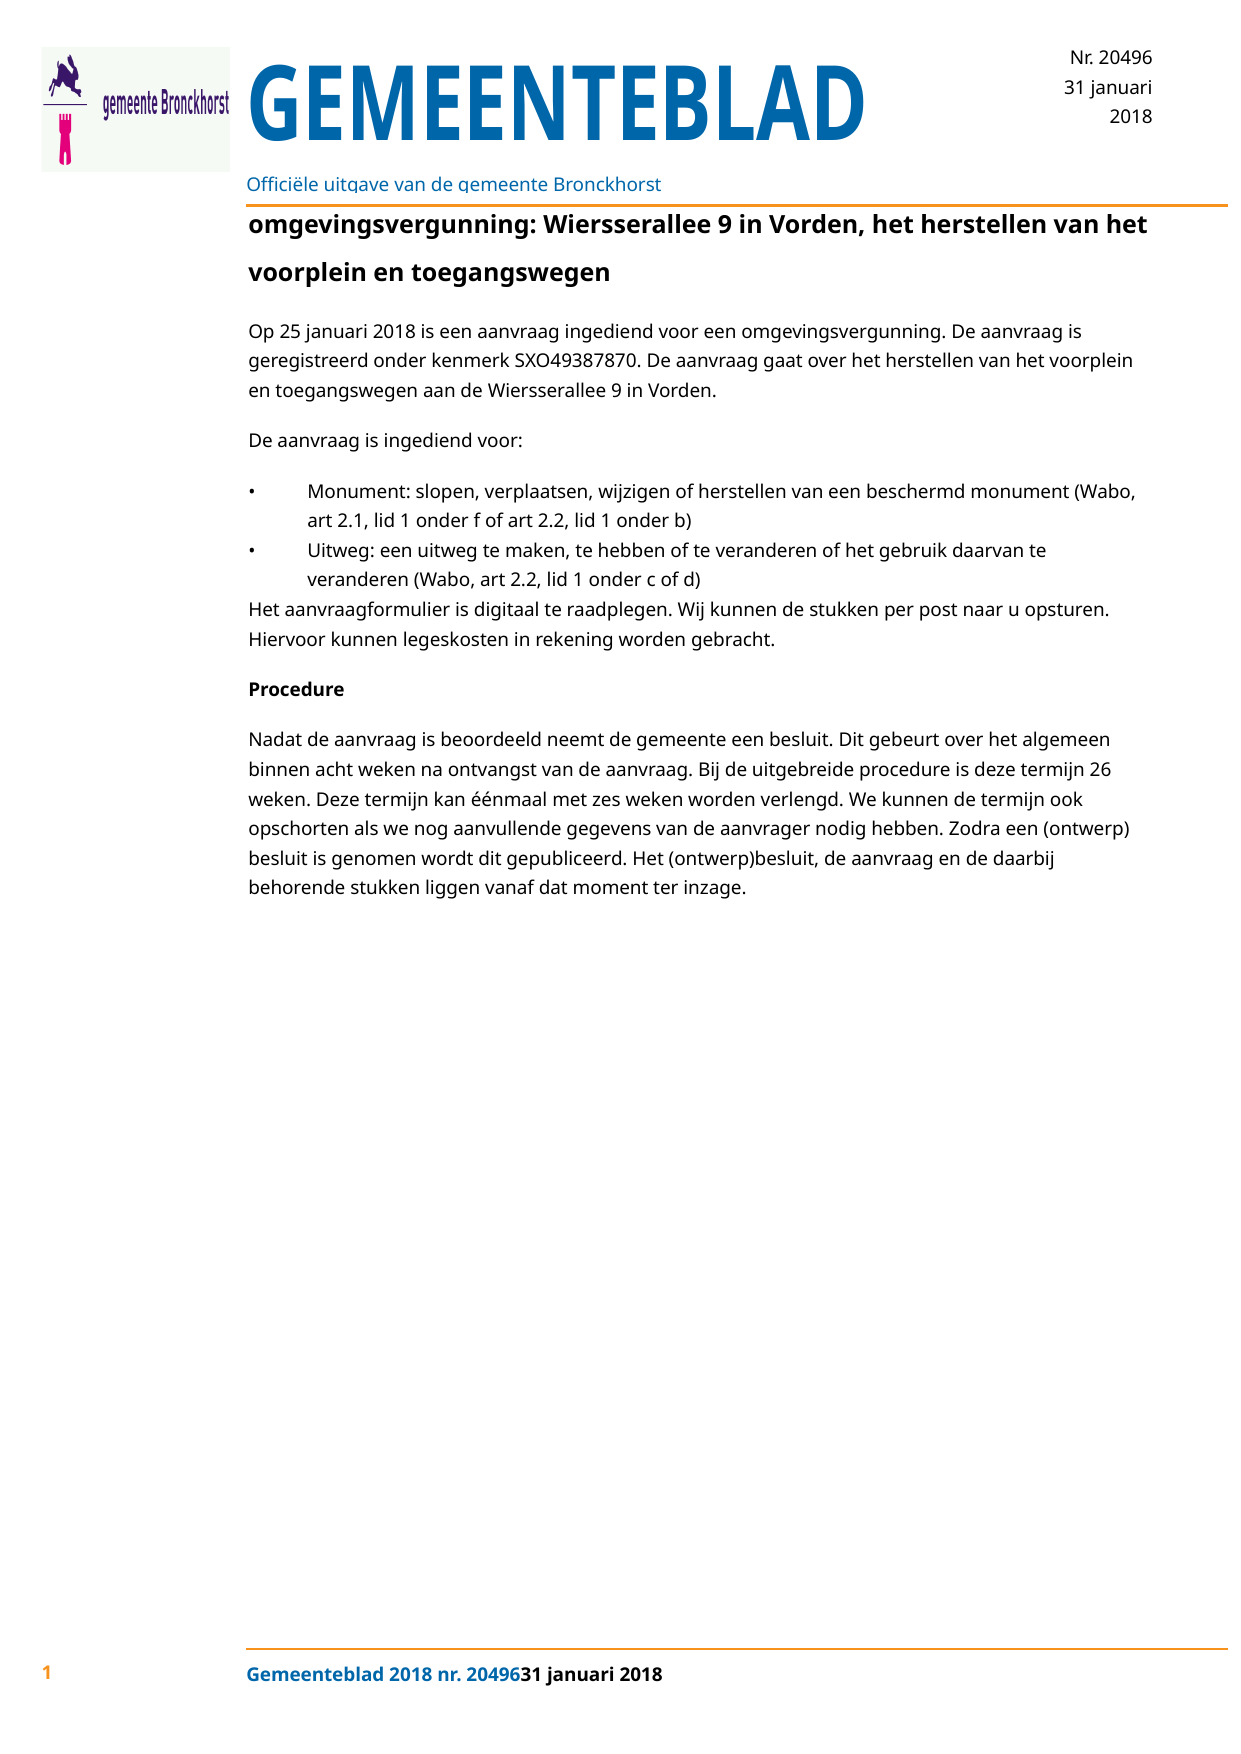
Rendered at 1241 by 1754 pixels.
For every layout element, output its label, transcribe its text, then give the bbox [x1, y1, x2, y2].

picture [41, 47, 231, 172]
text Het aanvraagformulier is digitaal te raadplegen. Wij kunnen de stukken per post naar u opsturen. Hiervoor kunnen legeskosten in rekening worden gebracht. [248, 596, 1152, 652]
list Monument: slopen, verplaatsen, wijzigen of herstellen van een beschermd monument (Wabo, art 2.1, lid 1 onder f of art 2.2, lid 1 onder b) [248, 478, 1152, 533]
text Procedure [248, 676, 1152, 702]
text De aanvraag is ingediend voor: [248, 427, 1152, 453]
text Op 25 januari 2018 is een aanvraag ingediend voor een omgevingsvergunning. De aanvraag is geregistreerd onder kenmerk SXO49387870. De aanvraag gaat over het herstellen van het voorplein en toegangswegen aan de Wiersserallee 9 in Vorden. [248, 318, 1152, 403]
list Uitweg: een uitweg te maken, te hebben of te veranderen of het gebruik daarvan te veranderen (Wabo, art 2.2, lid 1 onder c of d) [248, 537, 1152, 592]
text omgevingsvergunning: Wiersserallee 9 in Vorden, het herstellen van het voorplein en toegangswegen [248, 207, 1152, 288]
text Nadat de aanvraag is beoordeeld neemt de gemeente een besluit. Dit gebeurt over het algemeen binnen acht weken na ontvangst van de aanvraag. Bij de uitgebreide procedure is deze termijn 26 weken. Deze termijn kan éénmaal met zes weken worden verlengd. We kunnen de termijn ook opschorten als we nog aanvullende gegevens van de aanvrager nodig hebben. Zodra een (ontwerp) besluit is genomen wordt dit gepubliceerd. Het (ontwerp)besluit, de aanvraag en de daarbij behorende stukken liggen vanaf dat moment ter inzage. [248, 727, 1152, 900]
